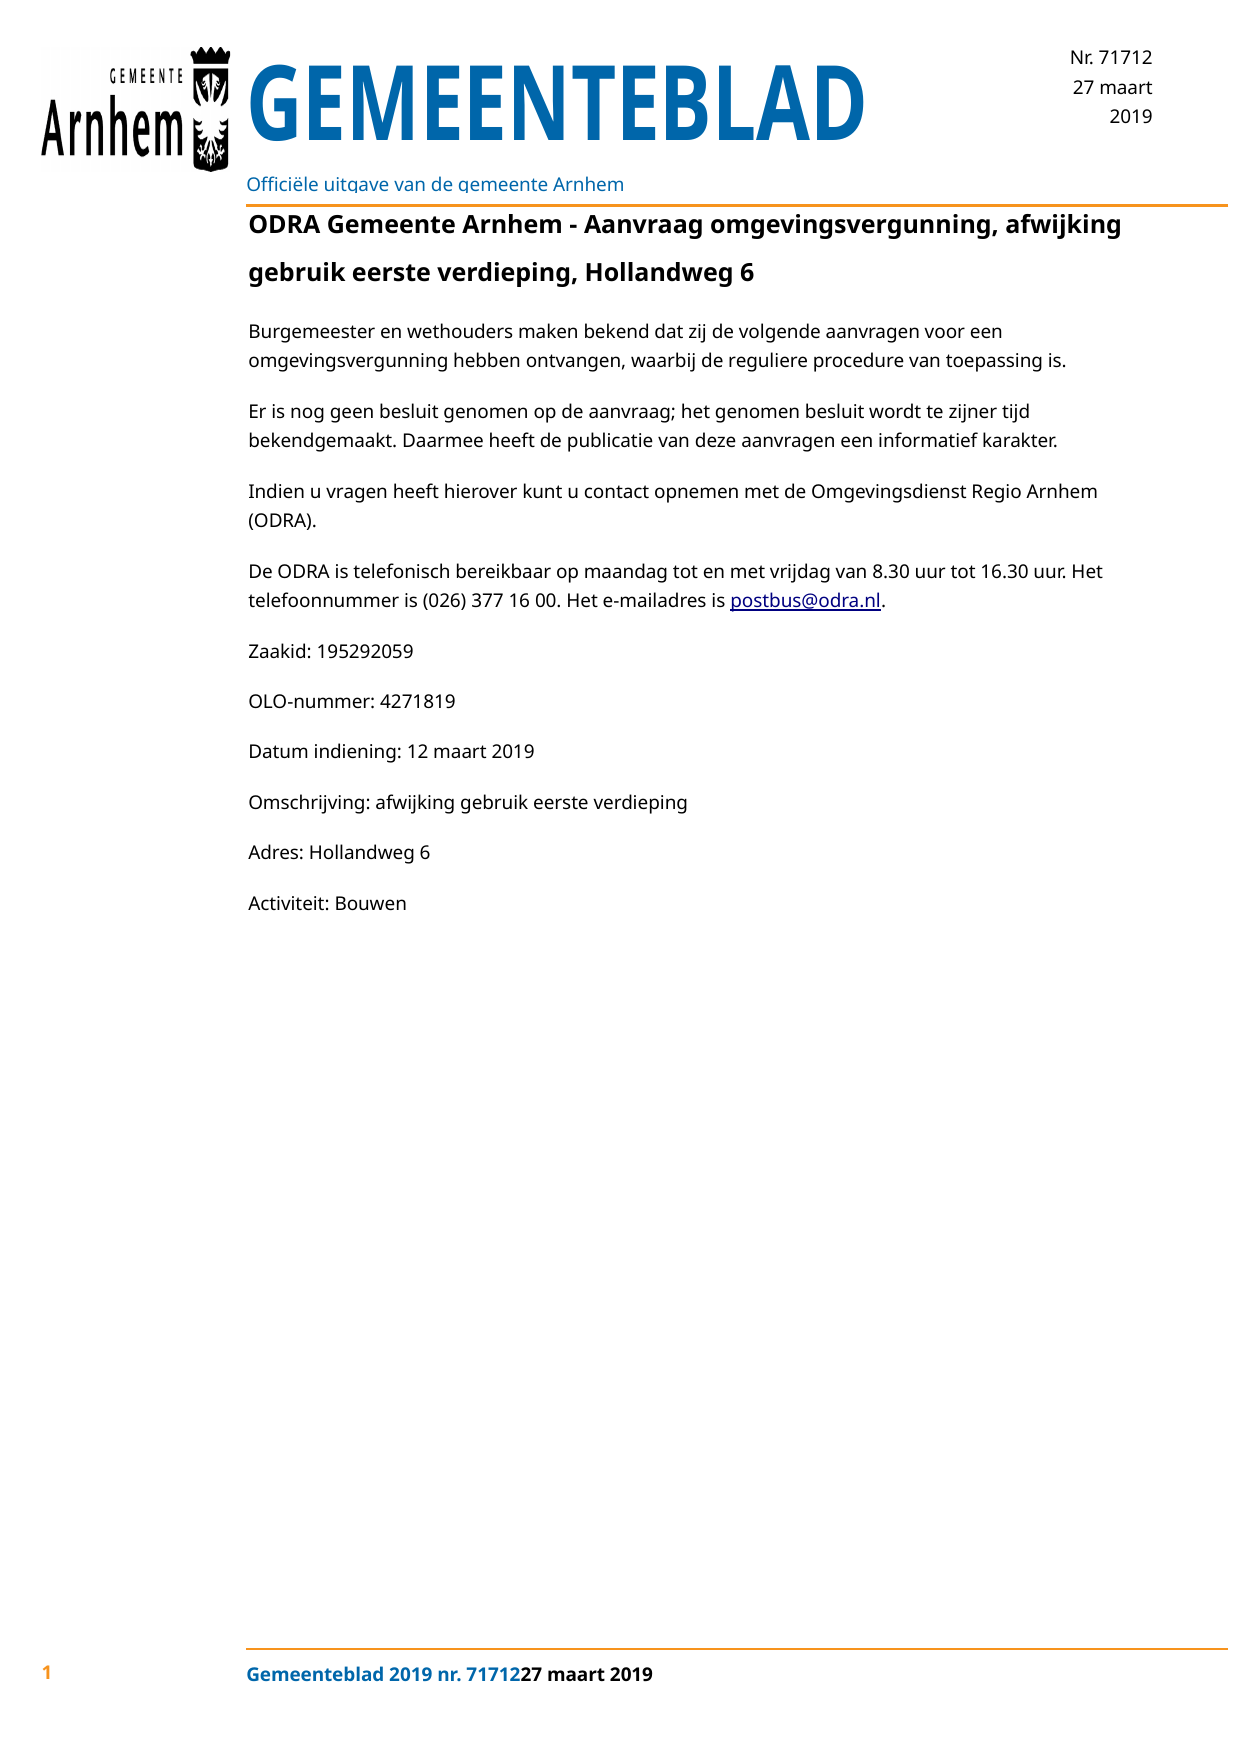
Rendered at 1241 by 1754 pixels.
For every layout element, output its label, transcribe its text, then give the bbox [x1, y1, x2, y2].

text Activiteit: Bouwen [248, 890, 1152, 916]
text Adres: Hollandweg 6 [248, 839, 1152, 865]
text ODRA Gemeente Arnhem - Aanvraag omgevingsvergunning, afwijking gebruik eerste verdieping, Hollandweg 6 [248, 207, 1152, 288]
text OLO-nummer: 4271819 [248, 688, 1152, 714]
text Omschrijving: afwijking gebruik eerste verdieping [248, 789, 1152, 815]
text Zaakid: 195292059 [248, 638, 1152, 664]
text Indien u vragen heeft hierover kunt u contact opnemen met de Omgevingsdienst Regio Arnhem (ODRA). [248, 478, 1152, 533]
text De ODRA is telefonisch bereikbaar op maandag tot en met vrijdag van 8.30 uur tot 16.30 uur. Het telefoonnummer is (026) 377 16 00. Het e-mailadres is postbus@odra.nl. [248, 558, 1152, 613]
text Datum indiening: 12 maart 2019 [248, 739, 1152, 764]
text Er is nog geen besluit genomen op de aanvraag; het genomen besluit wordt te zijner tijd bekendgemaakt. Daarmee heeft de publicatie van deze aanvragen een informatief karakter. [248, 398, 1152, 453]
picture [41, 47, 231, 172]
text Burgemeester en wethouders maken bekend dat zij de volgende aanvragen voor een omgevingsvergunning hebben ontvangen, waarbij de reguliere procedure van toepassing is. [248, 318, 1152, 373]
